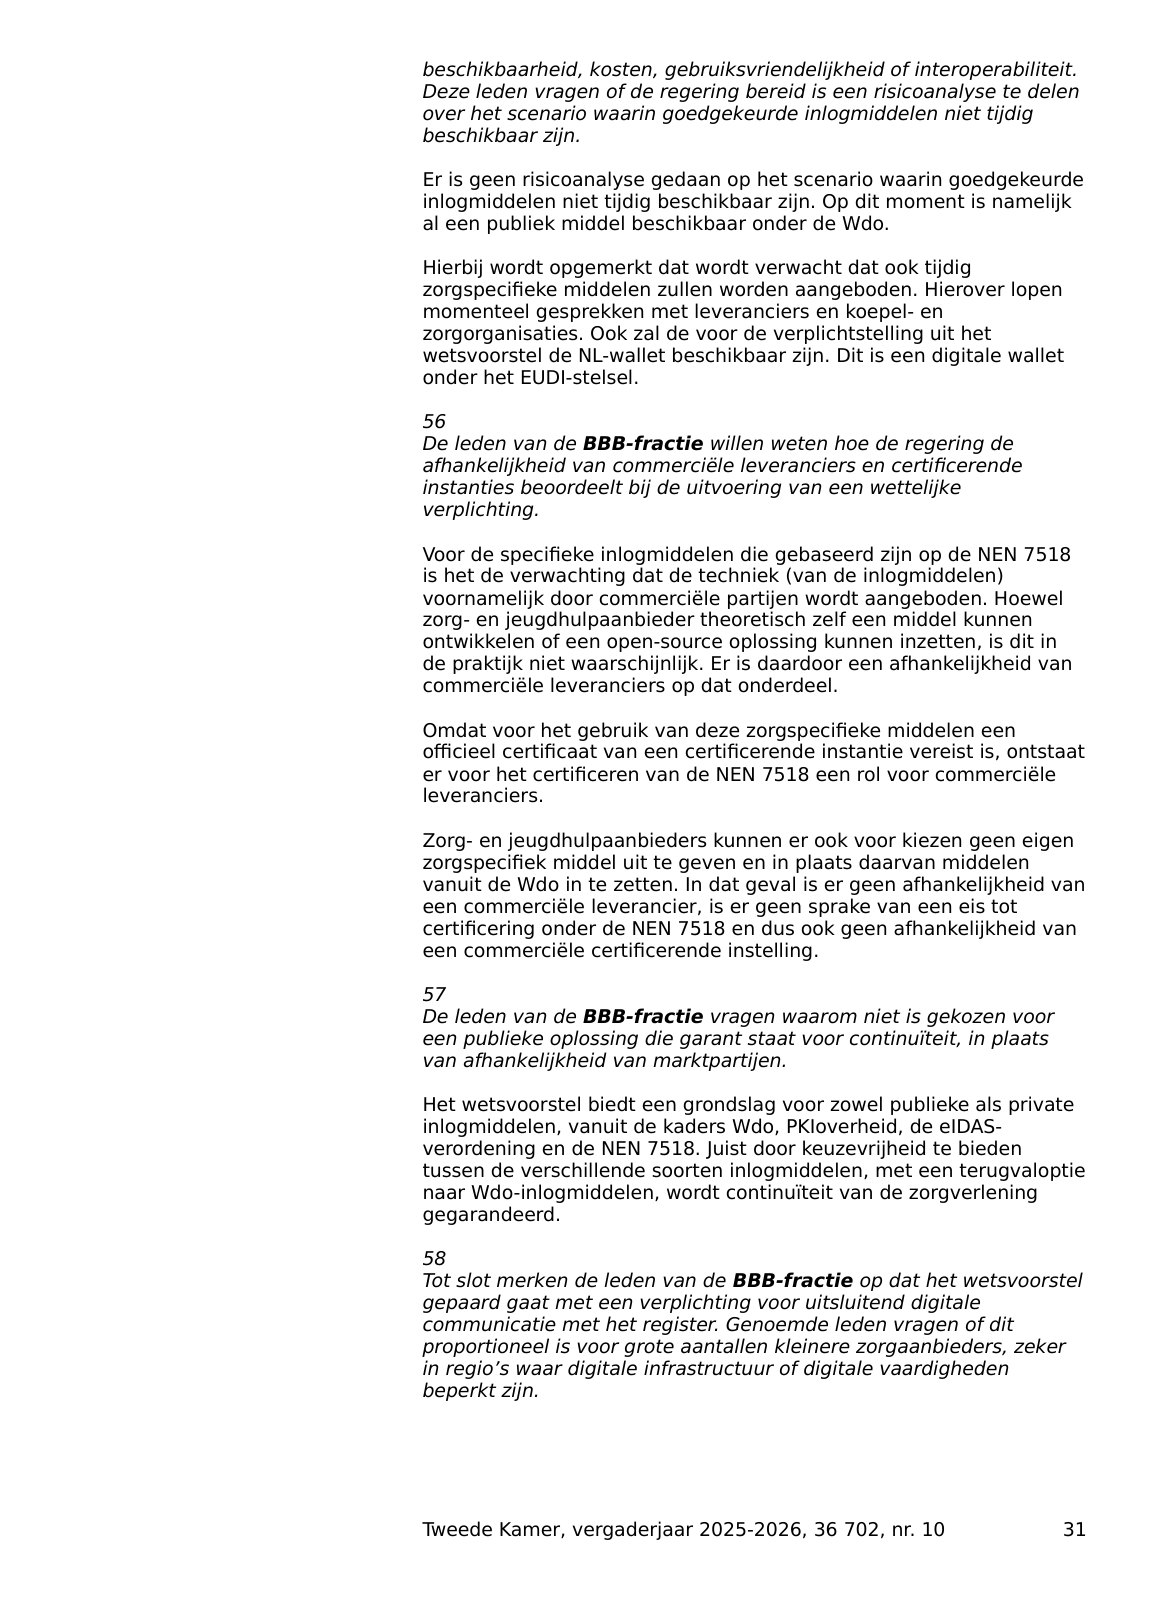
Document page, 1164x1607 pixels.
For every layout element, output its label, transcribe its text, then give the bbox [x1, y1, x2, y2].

text 58 [422, 1248, 1087, 1270]
text 57 [422, 984, 1087, 1006]
text Voor de specifieke inlogmiddelen die gebaseerd zijn op de NEN 7518 is het de verwachting dat de techniek (van de inlogmiddelen) voornamelijk door commerciële partijen wordt aangeboden. Hoewel zorg- en jeugdhulpaanbieder theoretisch zelf een middel kunnen ontwikkelen of een open-source oplossing kunnen inzetten, is dit in de praktijk niet waarschijnlijk. Er is daardoor een afhankelijkheid van commerciële leveranciers op dat onderdeel. [422, 543, 1087, 697]
text Er is geen risicoanalyse gedaan op het scenario waarin goedgekeurde inlogmiddelen niet tijdig beschikbaar zijn. Op dit moment is namelijk al een publiek middel beschikbaar onder de Wdo. [422, 169, 1087, 235]
text Tot slot merken de leden van de BBB-fractie op dat het wetsvoorstel gepaard gaat met een verplichting voor uitsluitend digitale communicatie met het register. Genoemde leden vragen of dit proportioneel is voor grote aantallen kleinere zorgaanbieders, zeker in regio’s waar digitale infrastructuur of digitale vaardigheden beperkt zijn. [422, 1270, 1087, 1402]
text De leden van de BBB-fractie vragen waarom niet is gekozen voor een publieke oplossing die garant staat voor continuïteit, in plaats van afhankelijkheid van marktpartijen. [422, 1006, 1087, 1072]
text Hierbij wordt opgemerkt dat wordt verwacht dat ook tijdig zorgspecifieke middelen zullen worden aangeboden. Hierover lopen momenteel gesprekken met leveranciers en koepel- en zorgorganisaties. Ook zal de voor de verplichtstelling uit het wetsvoorstel de NL-wallet beschikbaar zijn. Dit is een digitale wallet onder het EUDI-stelsel. [422, 257, 1087, 389]
text Zorg- en jeugdhulpaanbieders kunnen er ook voor kiezen geen eigen zorgspecifiek middel uit te geven en in plaats daarvan middelen vanuit de Wdo in te zetten. In dat geval is er geen afhankelijkheid van een commerciële leverancier, is er geen sprake van een eis tot certificering onder de NEN 7518 en dus ook geen afhankelijkheid van een commerciële certificerende instelling. [422, 829, 1087, 961]
text Het wetsvoorstel biedt een grondslag voor zowel publieke als private inlogmiddelen, vanuit de kaders Wdo, PKIoverheid, de eIDAS-verordening en de NEN 7518. Juist door keuzevrijheid te bieden tussen de verschillende soorten inlogmiddelen, met een terugvaloptie naar Wdo-inlogmiddelen, wordt continuïteit van de zorgverlening gegarandeerd. [422, 1094, 1087, 1226]
text beschikbaarheid, kosten, gebruiksvriendelijkheid of interoperabiliteit. Deze leden vragen of de regering bereid is een risicoanalyse te delen over het scenario waarin goedgekeurde inlogmiddelen niet tijdig beschikbaar zijn. [422, 59, 1087, 147]
text Omdat voor het gebruik van deze zorgspecifieke middelen een officieel certificaat van een certificerende instantie vereist is, ontstaat er voor het certificeren van de NEN 7518 een rol voor commerciële leveranciers. [422, 719, 1087, 807]
text De leden van de BBB-fractie willen weten hoe de regering de afhankelijkheid van commerciële leveranciers en certificerende instanties beoordeelt bij de uitvoering van een wettelijke verplichting. [422, 433, 1087, 521]
text 56 [422, 411, 1087, 433]
